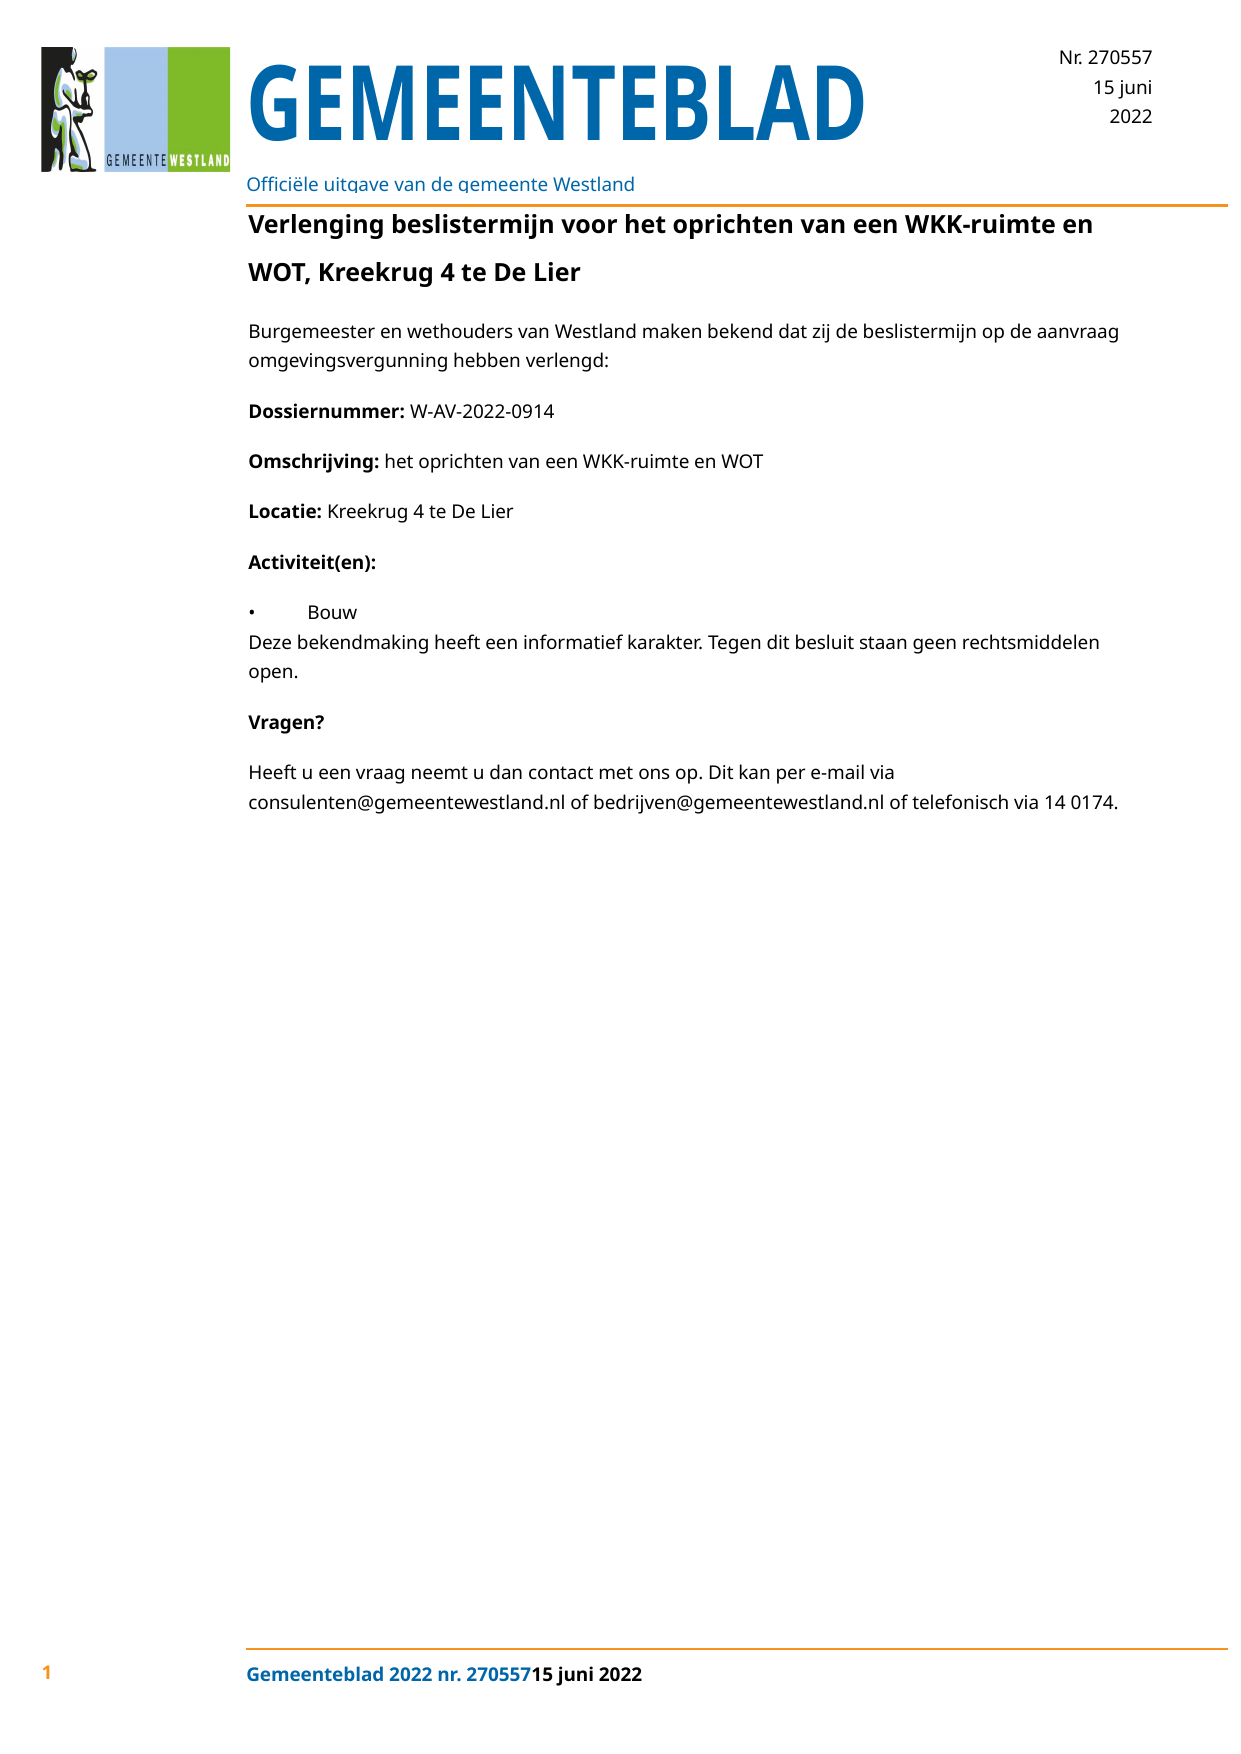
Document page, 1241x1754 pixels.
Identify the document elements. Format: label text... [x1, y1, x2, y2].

text Activiteit(en): [248, 549, 1152, 575]
text Dossiernummer: W-AV-2022-0914 [248, 398, 1152, 424]
picture [41, 47, 231, 172]
list Bouw [248, 599, 1152, 625]
text Verlenging beslistermijn voor het oprichten van een WKK-ruimte en WOT, Kreekrug 4 te De Lier [248, 207, 1152, 288]
text Vragen? [248, 709, 1152, 735]
text Locatie: Kreekrug 4 te De Lier [248, 499, 1152, 524]
text Burgemeester en wethouders van Westland maken bekend dat zij de beslistermijn op de aanvraag omgevingsvergunning hebben verlengd: [248, 318, 1152, 373]
text Heeft u een vraag neemt u dan contact met ons op. Dit kan per e-mail via consulenten@gemeentewestland.nl of bedrijven@gemeentewestland.nl of telefonisch via 14 0174. [248, 759, 1152, 815]
text Omschrijving: het oprichten van een WKK-ruimte en WOT [248, 448, 1152, 474]
text Deze bekendmaking heeft een informatief karakter. Tegen dit besluit staan geen rechtsmiddelen open. [248, 629, 1152, 684]
